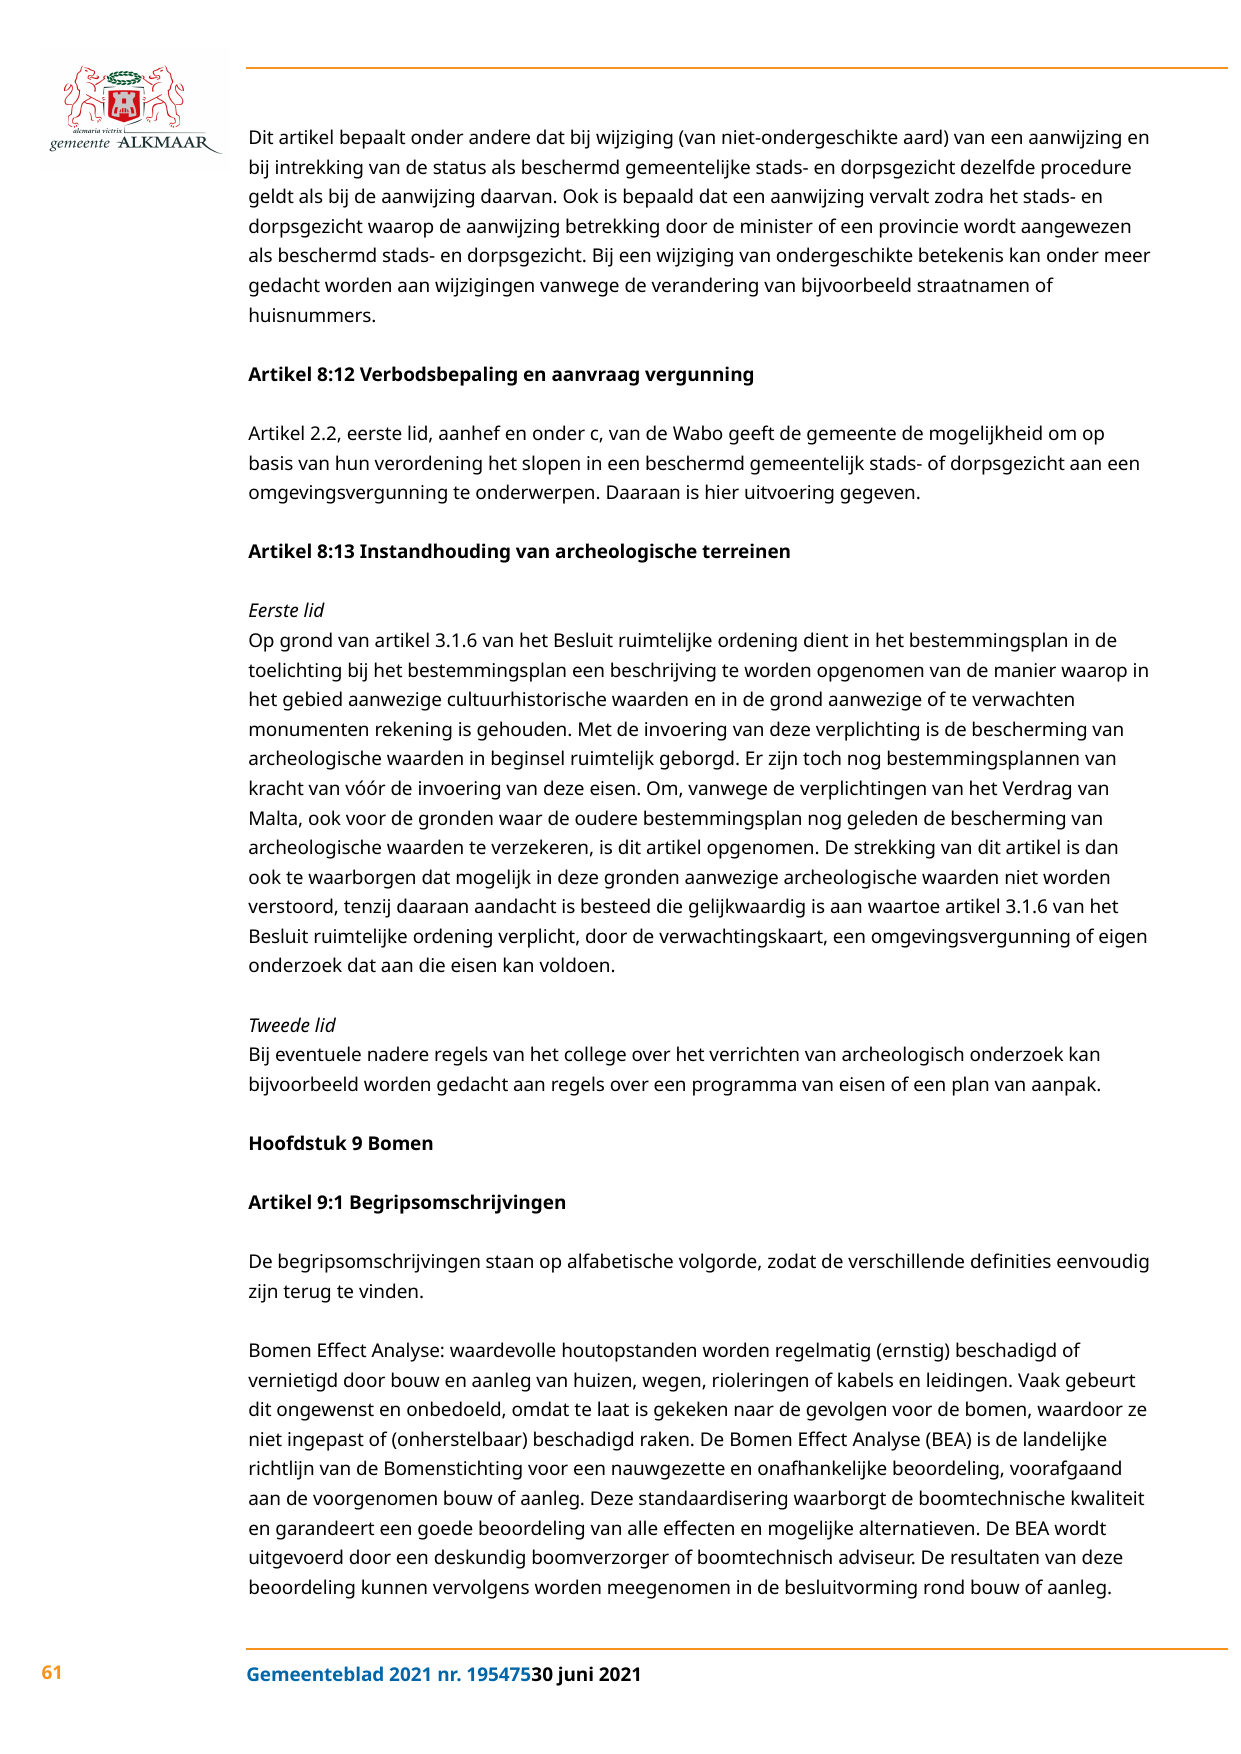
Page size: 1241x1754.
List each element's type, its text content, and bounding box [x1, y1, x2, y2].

text Eerste lid [248, 598, 1152, 623]
text Hoofdstuk 9 Bomen [248, 1130, 1152, 1156]
picture [41, 47, 231, 172]
text Tweede lid [248, 1012, 1152, 1038]
text Artikel 2.2, eerste lid, aanhef en onder c, van de Wabo geeft de gemeente de mogelijkheid om op basis van hun verordening het slopen in een beschermd gemeentelijk stads- of dorpsgezicht aan een omgevingsvergunning te onderwerpen. Daaraan is hier uitvoering gegeven. [248, 420, 1152, 505]
text Artikel 8:12 Verbodsbepaling en aanvraag vergunning [248, 361, 1152, 387]
text Bij eventuele nadere regels van het college over het verrichten van archeologisch onderzoek kan bijvoorbeeld worden gedacht aan regels over een programma van eisen of een plan van aanpak. [248, 1041, 1152, 1097]
text Artikel 8:13 Instandhouding van archeologische terreinen [248, 538, 1152, 564]
text De begripsomschrijvingen staan op alfabetische volgorde, zodat de verschillende definities eenvoudig zijn terug te vinden. [248, 1248, 1152, 1304]
text Bomen Effect Analyse: waardevolle houtopstanden worden regelmatig (ernstig) beschadigd of vernietigd door bouw en aanleg van huizen, wegen, rioleringen of kabels en leidingen. Vaak gebeurt dit ongewenst en onbedoeld, omdat te laat is gekeken naar de gevolgen voor de bomen, waardoor ze niet ingepast of (onherstelbaar) beschadigd raken. De Bomen Effect Analyse (BEA) is de landelijke richtlijn van de Bomenstichting voor een nauwgezette en onafhankelijke beoordeling, voorafgaand aan de voorgenomen bouw of aanleg. Deze standaardisering waarborgt de boomtechnische kwaliteit en garandeert een goede beoordeling van alle effecten en mogelijke alternatieven. De BEA wordt uitgevoerd door een deskundig boomverzorger of boomtechnisch adviseur. De resultaten van deze beoordeling kunnen vervolgens worden meegenomen in de besluitvorming rond bouw of aanleg. [248, 1337, 1152, 1600]
text Dit artikel bepaalt onder andere dat bij wijziging (van niet-ondergeschikte aard) van een aanwijzing en bij intrekking van de status als beschermd gemeentelijke stads- en dorpsgezicht dezelfde procedure geldt als bij de aanwijzing daarvan. Ook is bepaald dat een aanwijzing vervalt zodra het stads- en dorpsgezicht waarop de aanwijzing betrekking door de minister of een provincie wordt aangewezen als beschermd stads- en dorpsgezicht. Bij een wijziging van ondergeschikte betekenis kan onder meer gedacht worden aan wijzigingen vanwege de verandering van bijvoorbeeld straatnamen of huisnummers. [248, 124, 1152, 328]
text Op grond van artikel 3.1.6 van het Besluit ruimtelijke ordening dient in het bestemmingsplan in de toelichting bij het bestemmingsplan een beschrijving te worden opgenomen van de manier waarop in het gebied aanwezige cultuurhistorische waarden en in de grond aanwezige of te verwachten monumenten rekening is gehouden. Met de invoering van deze verplichting is de bescherming van archeologische waarden in beginsel ruimtelijk geborgd. Er zijn toch nog bestemmingsplannen van kracht van vóór de invoering van deze eisen. Om, vanwege de verplichtingen van het Verdrag van Malta, ook voor de gronden waar de oudere bestemmingsplan nog geleden de bescherming van archeologische waarden te verzekeren, is dit artikel opgenomen. De strekking van dit artikel is dan ook te waarborgen dat mogelijk in deze gronden aanwezige archeologische waarden niet worden verstoord, tenzij daaraan aandacht is besteed die gelijkwaardig is aan waartoe artikel 3.1.6 van het Besluit ruimtelijke ordening verplicht, door de verwachtingskaart, een omgevingsvergunning of eigen onderzoek dat aan die eisen kan voldoen. [248, 627, 1152, 978]
text Artikel 9:1 Begripsomschrijvingen [248, 1189, 1152, 1215]
